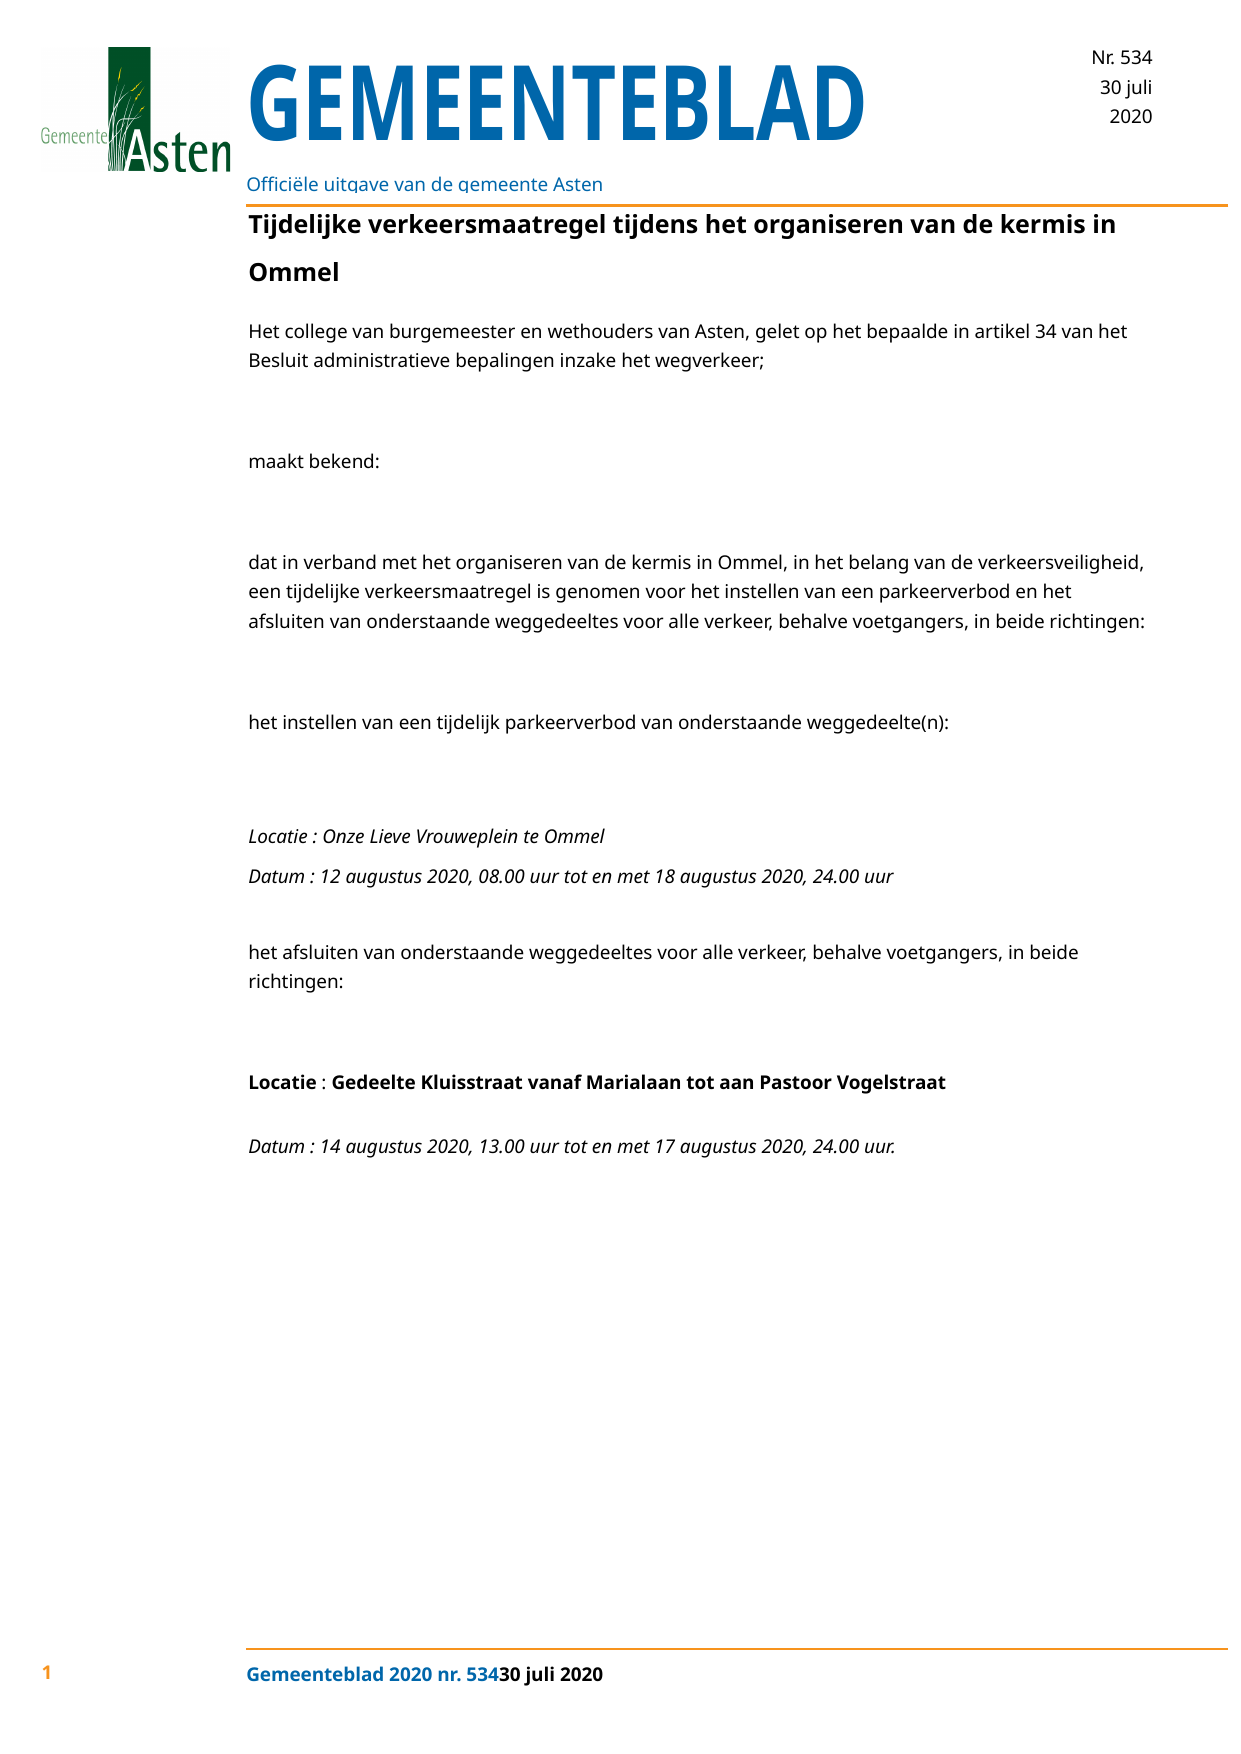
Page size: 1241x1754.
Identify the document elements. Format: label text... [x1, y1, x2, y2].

picture [41, 47, 231, 172]
text Locatie : Gedeelte Kluisstraat vanaf Marialaan tot aan Pastoor Vogelstraat [248, 1069, 1152, 1095]
text Tijdelijke verkeersmaatregel tijdens het organiseren van de kermis in Ommel [248, 207, 1152, 288]
text Datum : 14 augustus 2020, 13.00 uur tot en met 17 augustus 2020, 24.00 uur. [248, 1133, 1152, 1159]
text Datum : 12 augustus 2020, 08.00 uur tot en met 18 augustus 2020, 24.00 uur [248, 863, 1152, 888]
text Het college van burgemeester en wethouders van Asten, gelet op het bepaalde in artikel 34 van het Besluit administratieve bepalingen inzake het wegverkeer; [248, 318, 1152, 373]
text het afsluiten van onderstaande weggedeeltes voor alle verkeer, behalve voetgangers, in beide richtingen: [248, 939, 1152, 994]
text het instellen van een tijdelijk parkeerverbod van onderstaande weggedeelte(n): [248, 709, 1152, 735]
text Locatie : Onze Lieve Vrouweplein te Ommel [248, 823, 1152, 849]
text maakt bekend: [248, 448, 1152, 474]
text dat in verband met het organiseren van de kermis in Ommel, in het belang van de verkeersveiligheid, een tijdelijke verkeersmaatregel is genomen voor het instellen van een parkeerverbod en het afsluiten van onderstaande weggedeeltes voor alle verkeer, behalve voetgangers, in beide richtingen: [248, 549, 1152, 634]
